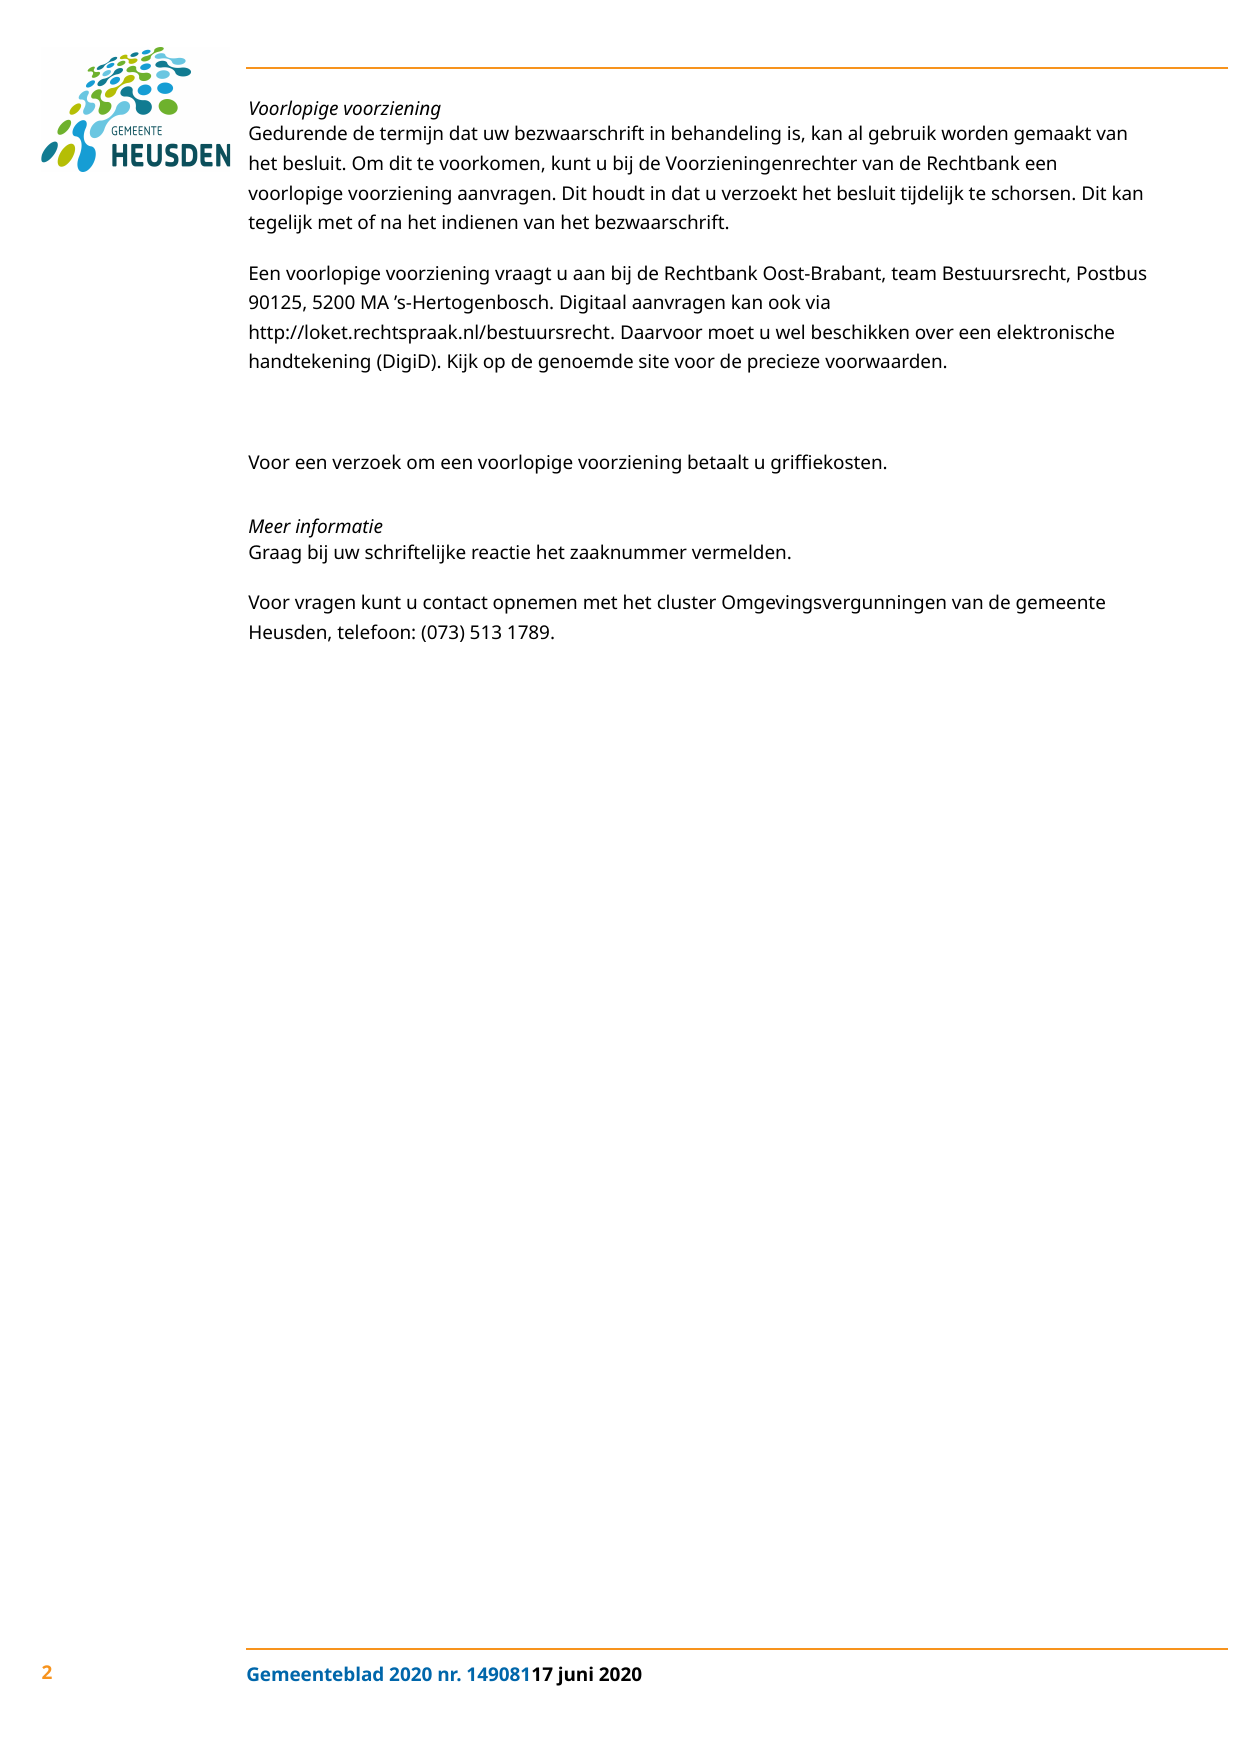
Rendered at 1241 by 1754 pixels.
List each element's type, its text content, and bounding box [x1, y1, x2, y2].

text Voor een verzoek om een voorlopige voorziening betaalt u griffiekosten. [248, 449, 1152, 475]
text Graag bij uw schriftelijke reactie het zaaknummer vermelden. [248, 539, 1152, 565]
text Een voorlopige voorziening vraagt u aan bij de Rechtbank Oost-Brabant, team Bestuursrecht, Postbus 90125, 5200 MA ’s-Hertogenbosch. Digitaal aanvragen kan ook via http://loket.rechtspraak.nl/bestuursrecht. Daarvoor moet u wel beschikken over een elektronische handtekening (DigiD). Kijk op de genoemde site voor de precieze voorwaarden. [248, 260, 1152, 374]
text Meer informatie [248, 513, 1152, 539]
text Voor vragen kunt u contact opnemen met het cluster Omgevingsvergunningen van de gemeente Heusden, telefoon: (073) 513 1789. [248, 589, 1152, 645]
text Gedurende de termijn dat uw bezwaarschrift in behandeling is, kan al gebruik worden gemaakt van het besluit. Om dit te voorkomen, kunt u bij de Voorzieningenrechter van de Rechtbank een voorlopige voorziening aanvragen. Dit houdt in dat u verzoekt het besluit tijdelijk te schorsen. Dit kan tegelijk met of na het indienen van het bezwaarschrift. [248, 121, 1152, 235]
picture [41, 47, 231, 172]
text Voorlopige voorziening [248, 95, 1152, 121]
